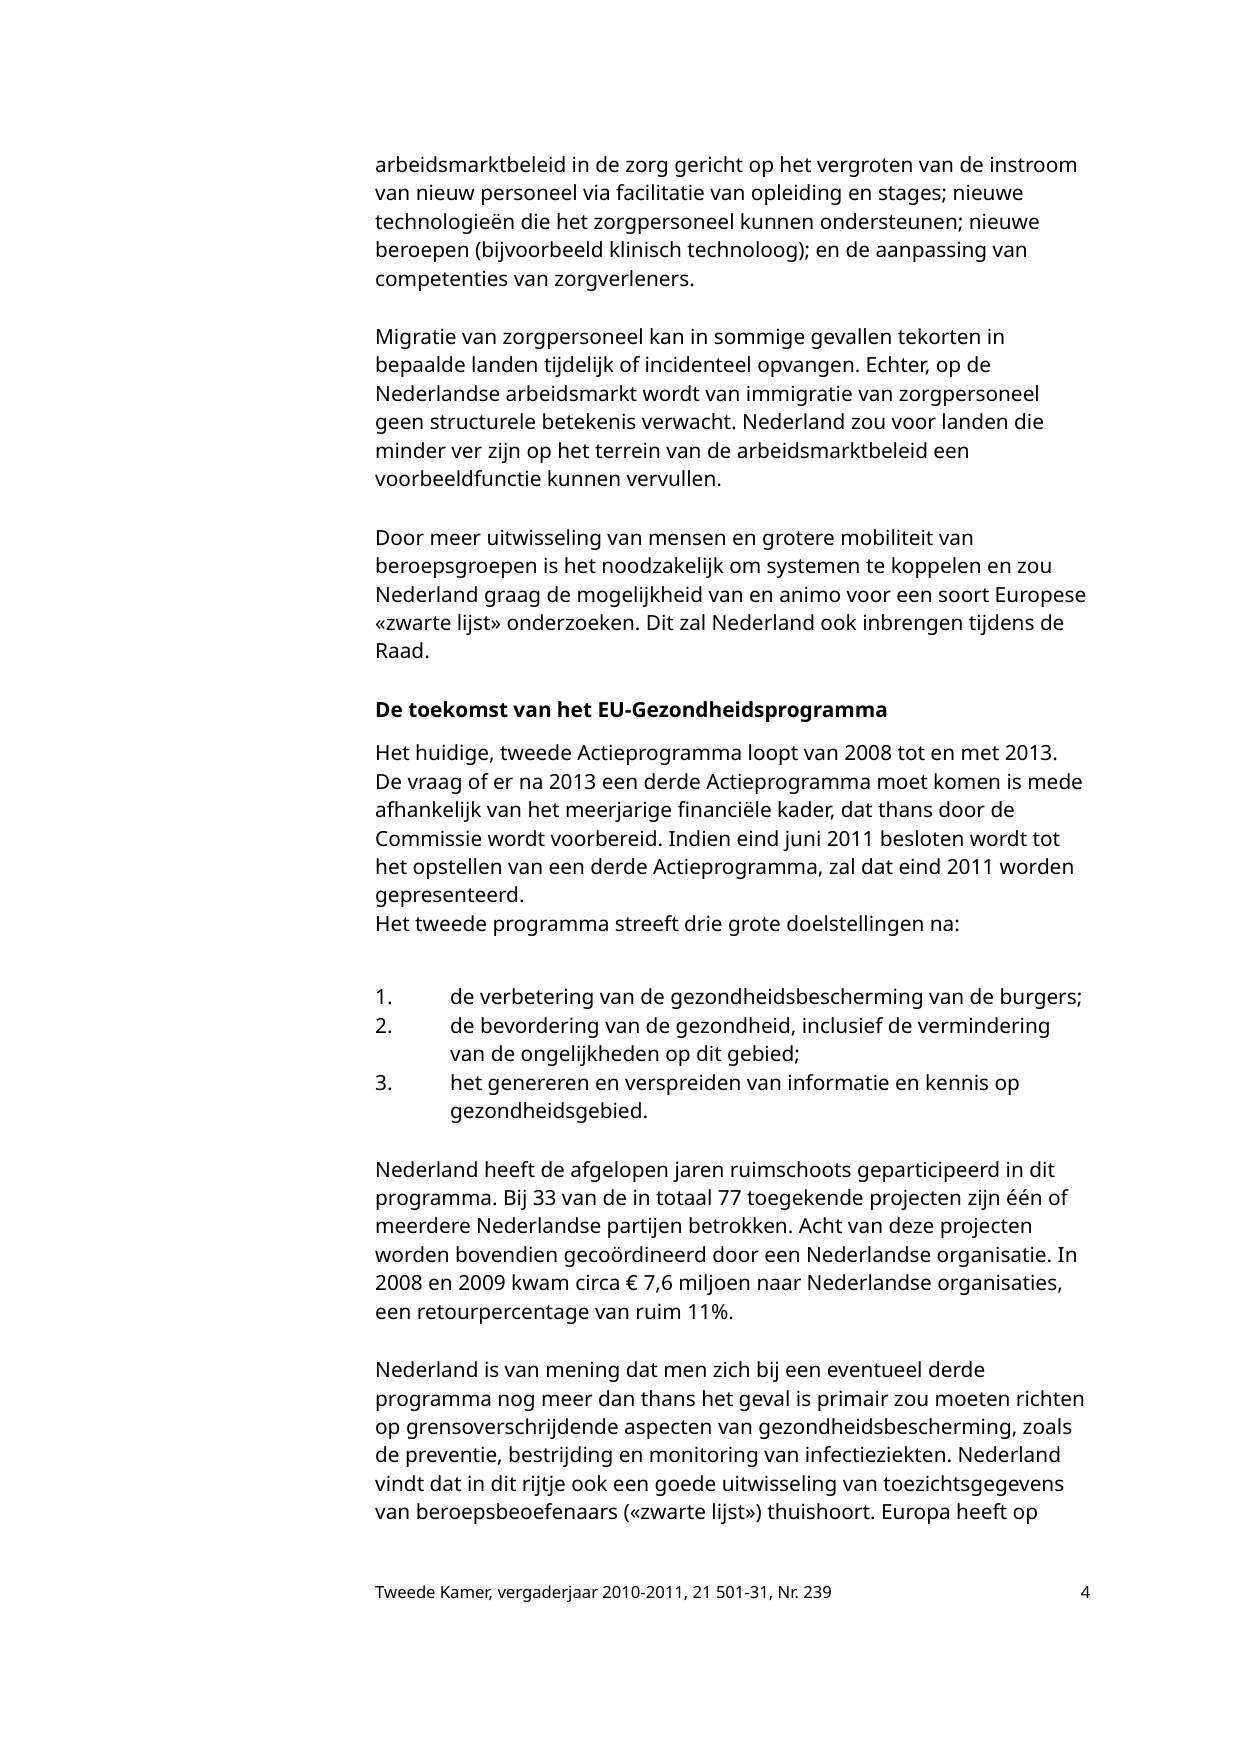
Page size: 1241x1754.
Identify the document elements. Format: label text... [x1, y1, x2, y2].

list de verbetering van de gezondheidsbescherming van de burgers; [375, 982, 1090, 1011]
text Het tweede programma streeft drie grote doelstellingen na: [375, 909, 1090, 937]
list de bevordering van de gezondheid, inclusief de vermindering van de ongelijkheden op dit gebied; [375, 1011, 1090, 1068]
text Nederland heeft de afgelopen jaren ruimschoots geparticipeerd in dit programma. Bij 33 van de in totaal 77 toegekende projecten zijn één of meerdere Nederlandse partijen betrokken. Acht van deze projecten worden bovendien gecoördineerd door een Nederlandse organisatie. In 2008 en 2009 kwam circa € 7,6 miljoen naar Nederlandse organisaties, een retourpercentage van ruim 11%. [375, 1155, 1090, 1325]
text Nederland is van mening dat men zich bij een eventueel derde programma nog meer dan thans het geval is primair zou moeten richten op grensoverschrijdende aspecten van gezondheidsbescherming, zoals de preventie, bestrijding en monitoring van infectieziekten. Nederland vindt dat in dit rijtje ook een goede uitwisseling van toezichtsgegevens van beroepsbeoefenaars («zwarte lijst») thuishoort. Europa heeft op [375, 1355, 1090, 1526]
list het genereren en verspreiden van informatie en kennis op gezondheidsgebied. [375, 1068, 1090, 1125]
text De toekomst van het EU-Gezondheidsprogramma [375, 695, 1090, 723]
text Migratie van zorgpersoneel kan in sommige gevallen tekorten in bepaalde landen tijdelijk of incidenteel opvangen. Echter, op de Nederlandse arbeidsmarkt wordt van immigratie van zorgpersoneel geen structurele betekenis verwacht. Nederland zou voor landen die minder ver zijn op het terrein van de arbeidsmarktbeleid een voorbeeldfunctie kunnen vervullen. [375, 322, 1090, 493]
text Het huidige, tweede Actieprogramma loopt van 2008 tot en met 2013. De vraag of er na 2013 een derde Actieprogramma moet komen is mede afhankelijk van het meerjarige financiële kader, dat thans door de Commissie wordt voorbereid. Indien eind juni 2011 besloten wordt tot het opstellen van een derde Actieprogramma, zal dat eind 2011 worden gepresenteerd. [375, 738, 1090, 909]
text Door meer uitwisseling van mensen en grotere mobiliteit van beroepsgroepen is het noodzakelijk om systemen te koppelen en zou Nederland graag de mogelijkheid van en animo voor een soort Europese «zwarte lijst» onderzoeken. Dit zal Nederland ook inbrengen tijdens de Raad. [375, 523, 1090, 665]
text arbeidsmarktbeleid in de zorg gericht op het vergroten van de instroom van nieuw personeel via facilitatie van opleiding en stages; nieuwe technologieën die het zorgpersoneel kunnen ondersteunen; nieuwe beroepen (bijvoorbeeld klinisch technoloog); en de aanpassing van competenties van zorgverleners. [375, 150, 1090, 292]
